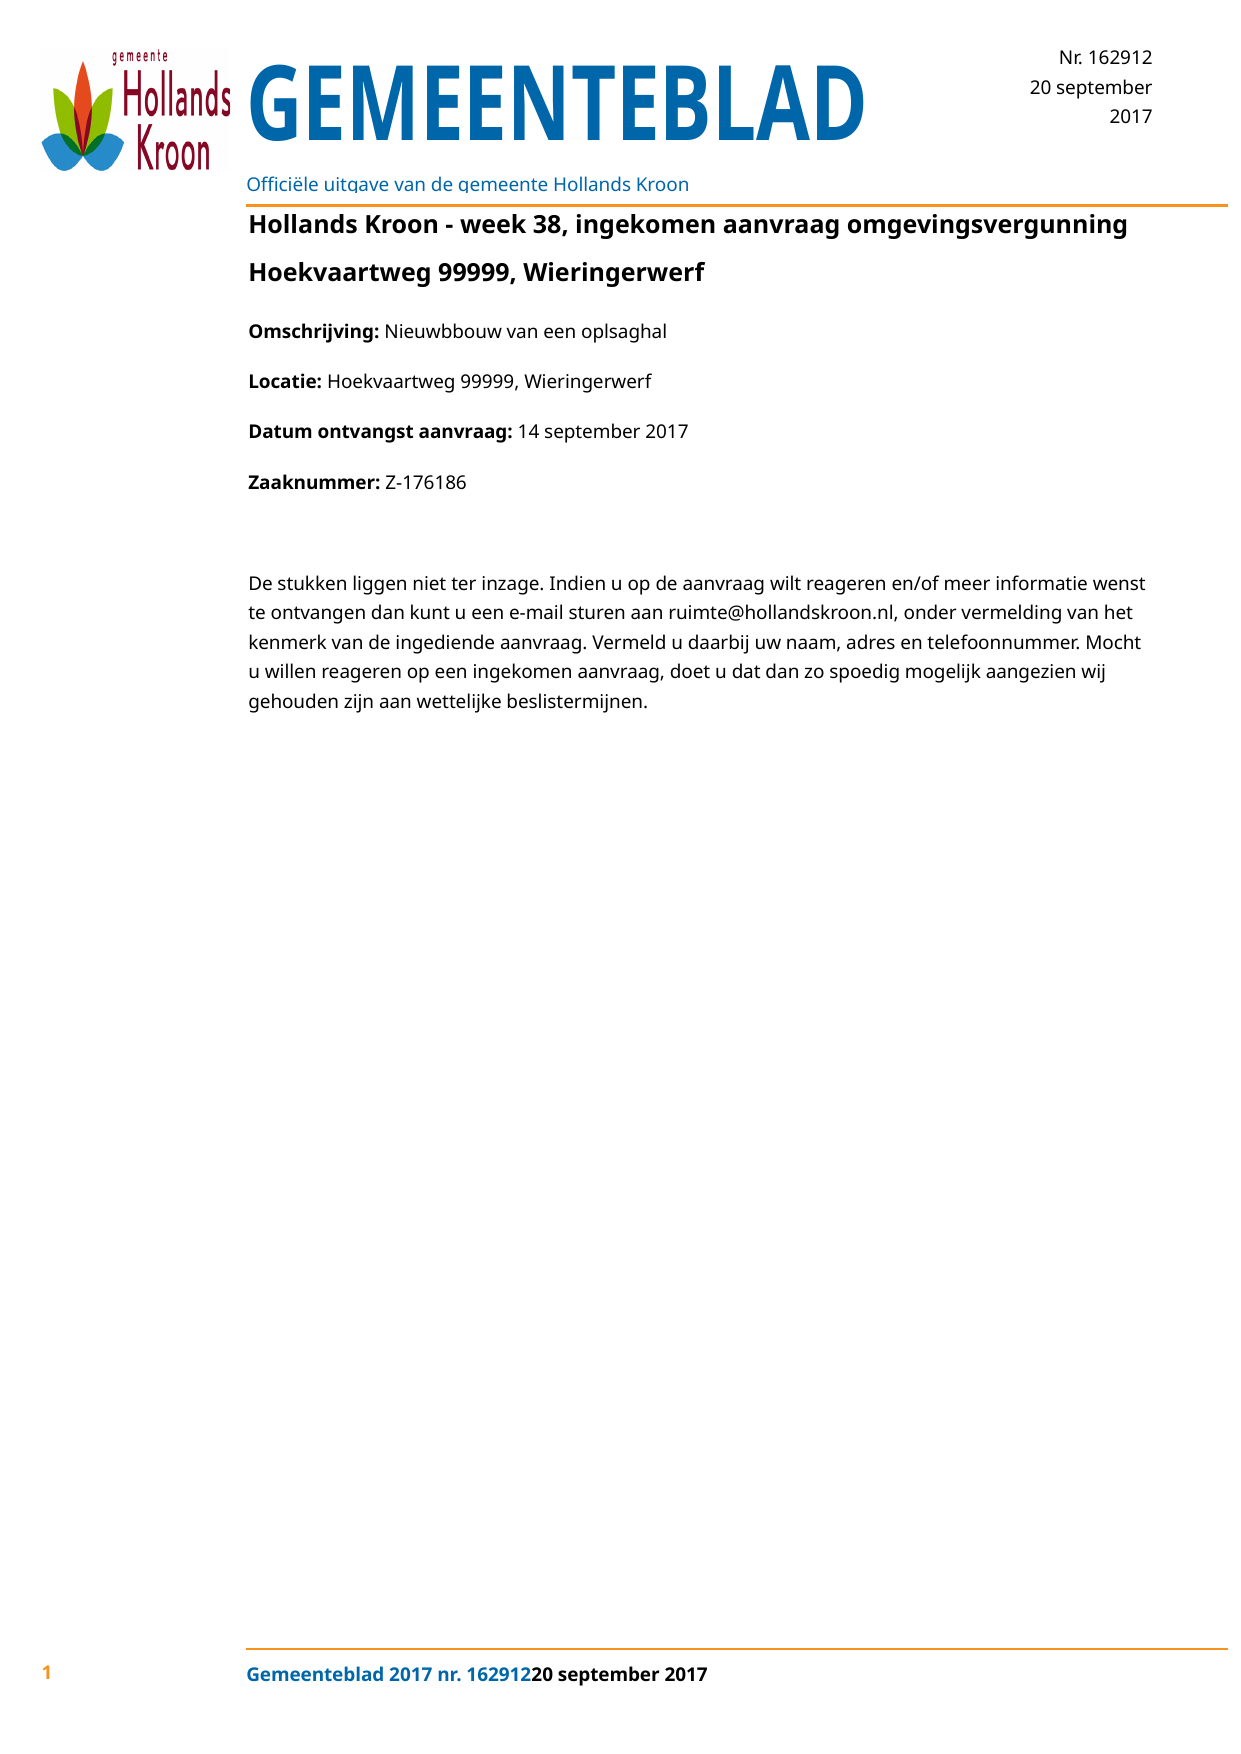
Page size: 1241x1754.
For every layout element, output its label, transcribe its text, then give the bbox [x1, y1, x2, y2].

text Datum ontvangst aanvraag: 14 september 2017 [248, 419, 1152, 444]
text Hollands Kroon - week 38, ingekomen aanvraag omgevingsvergunning Hoekvaartweg 99999, Wieringerwerf [248, 207, 1152, 288]
picture [41, 47, 231, 172]
text De stukken liggen niet ter inzage. Indien u op de aanvraag wilt reageren en/of meer informatie wenst te ontvangen dan kunt u een e-mail sturen aan ruimte@hollandskroon.nl, onder vermelding van het kenmerk van de ingediende aanvraag. Vermeld u daarbij uw naam, adres en telefoonnummer. Mocht u willen reageren op een ingekomen aanvraag, doet u dat dan zo spoedig mogelijk aangezien wij gehouden zijn aan wettelijke beslistermijnen. [248, 570, 1152, 714]
text Locatie: Hoekvaartweg 99999, Wieringerwerf [248, 368, 1152, 394]
text Zaaknummer: Z-176186 [248, 469, 1152, 495]
text Omschrijving: Nieuwbbouw van een oplsaghal [248, 318, 1152, 344]
